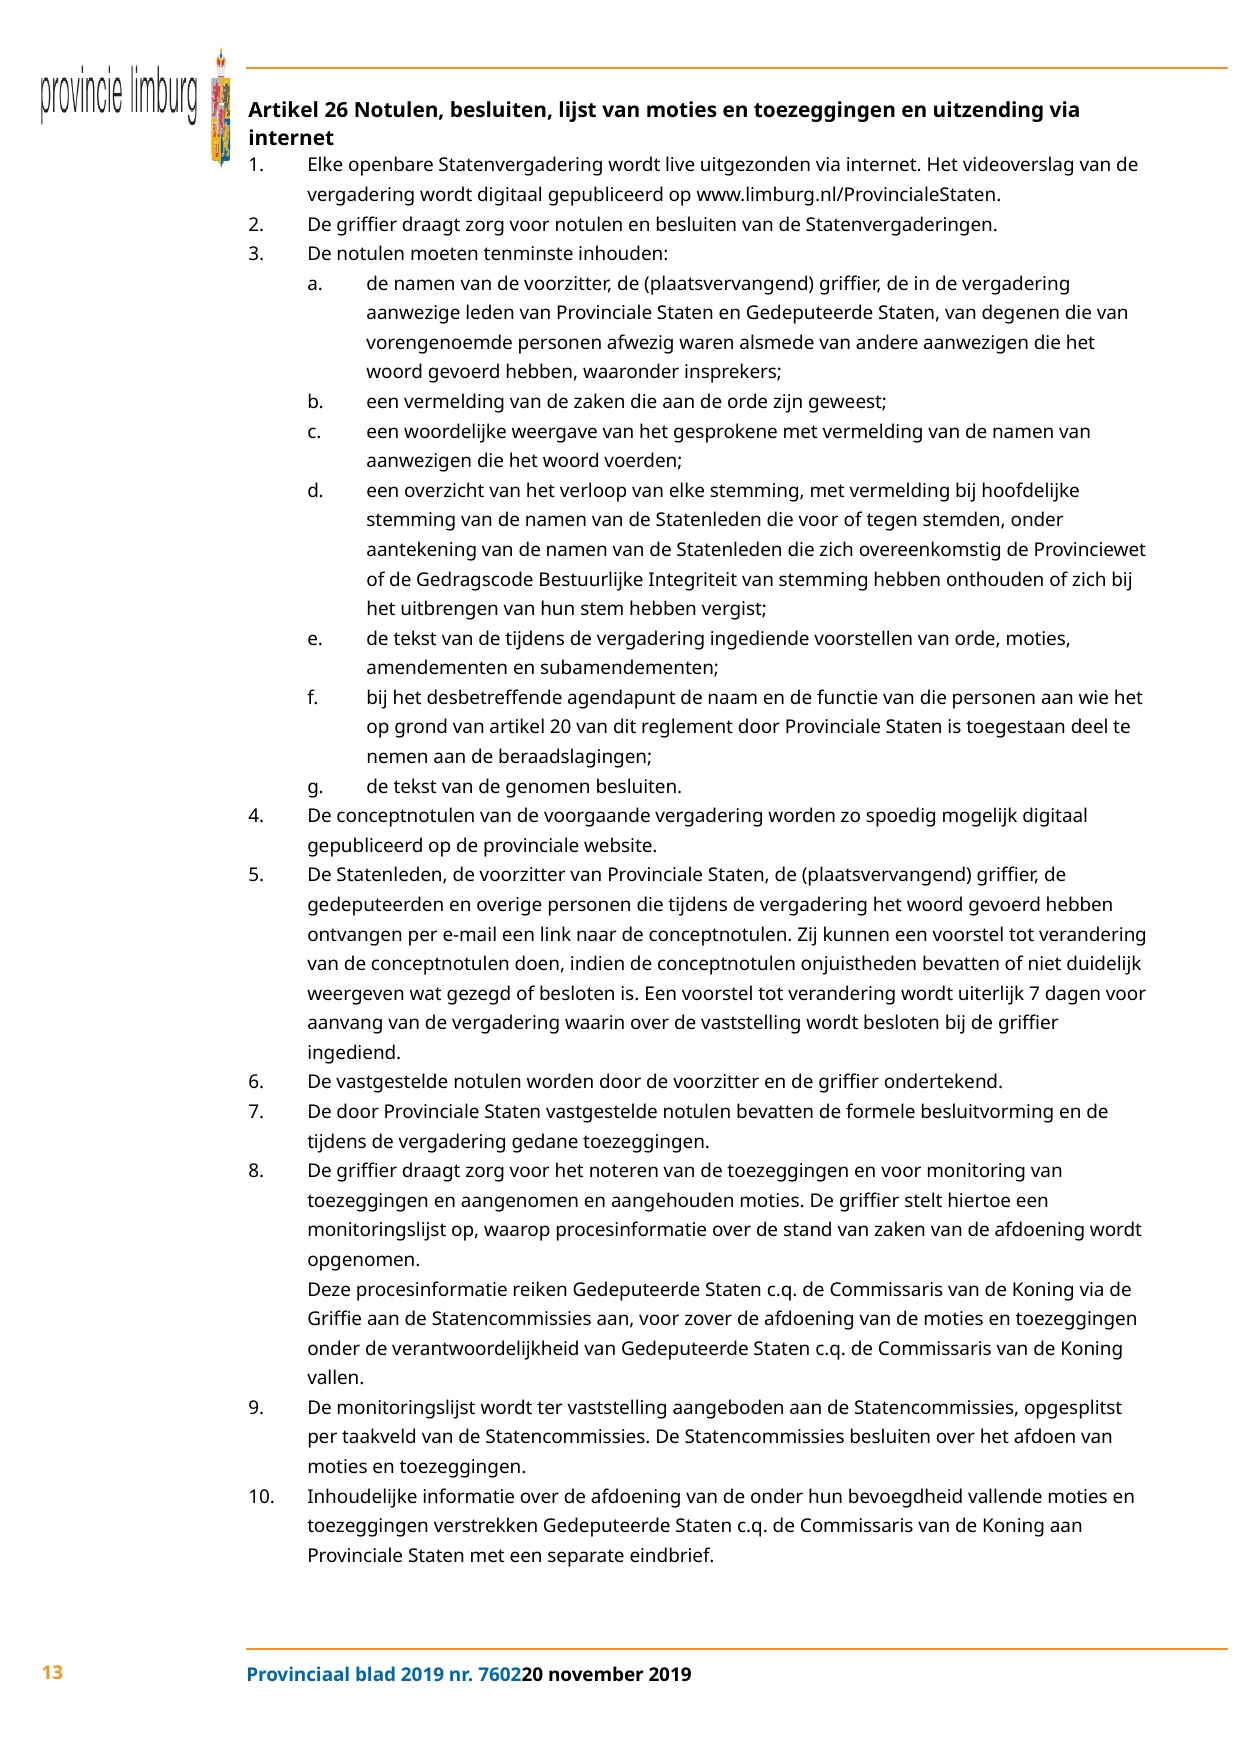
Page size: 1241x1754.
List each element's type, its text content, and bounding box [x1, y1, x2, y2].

list een vermelding van de zaken die aan de orde zijn geweest; [307, 388, 1152, 414]
list Deze procesinformatie reiken Gedeputeerde Staten c.q. de Commissaris van de Koning via de Griffie aan de Statencommissies aan, voor zover de afdoening van de moties en toezeggingen onder de verantwoordelijkheid van Gedeputeerde Staten c.q. de Commissaris van de Koning vallen. [248, 1276, 1152, 1390]
list een woordelijke weergave van het gesprokene met vermelding van de namen van aanwezigen die het woord voerden; [307, 418, 1152, 473]
picture [41, 47, 231, 172]
list De griffier draagt zorg voor het noteren van de toezeggingen en voor monitoring van toezeggingen en aangenomen en aangehouden moties. De griffier stelt hiertoe een monitoringslijst op, waarop procesinformatie over de stand van zaken van de afdoening wordt opgenomen. [248, 1157, 1152, 1272]
list de tekst van de tijdens de vergadering ingediende voorstellen van orde, moties, amendementen en subamendementen; [307, 625, 1152, 680]
list een overzicht van het verloop van elke stemming, met vermelding bij hoofdelijke stemming van de namen van de Statenleden die voor of tegen stemden, onder aantekening van de namen van de Statenleden die zich overeenkomstig de Provinciewet of de Gedragscode Bestuurlijke Integriteit van stemming hebben onthouden of zich bij het uitbrengen van hun stem hebben vergist; [307, 477, 1152, 621]
list de tekst van de genomen besluiten. [307, 773, 1152, 799]
list bij het desbetreffende agendapunt de naam en de functie van die personen aan wie het op grond van artikel 20 van dit reglement door Provinciale Staten is toegestaan deel te nemen aan de beraadslagingen; [307, 684, 1152, 769]
list De door Provinciale Staten vastgestelde notulen bevatten de formele besluitvorming en de tijdens de vergadering gedane toezeggingen. [248, 1098, 1152, 1154]
list Elke openbare Statenvergadering wordt live uitgezonden via internet. Het videoverslag van de vergadering wordt digitaal gepubliceerd op www.limburg.nl/ProvincialeStaten. [248, 152, 1152, 207]
list De notulen moeten tenminste inhouden: [248, 240, 1152, 266]
list de namen van de voorzitter, de (plaatsvervangend) griffier, de in de vergadering aanwezige leden van Provinciale Staten en Gedeputeerde Staten, van degenen die van vorengenoemde personen afwezig waren alsmede van andere aanwezigen die het woord gevoerd hebben, waaronder insprekers; [307, 270, 1152, 384]
list De griffier draagt zorg voor notulen en besluiten van de Statenvergaderingen. [248, 211, 1152, 237]
list De conceptnotulen van de voorgaande vergadering worden zo spoedig mogelijk digitaal gepubliceerd op de provinciale website. [248, 802, 1152, 858]
list De Statenleden, de voorzitter van Provinciale Staten, de (plaatsvervangend) griffier, de gedeputeerden en overige personen die tijdens de vergadering het woord gevoerd hebben ontvangen per e-mail een link naar de conceptnotulen. Zij kunnen een voorstel tot verandering van de conceptnotulen doen, indien de conceptnotulen onjuistheden bevatten of niet duidelijk weergeven wat gezegd of besloten is. Een voorstel tot verandering wordt uiterlijk 7 dagen voor aanvang van de vergadering waarin over de vaststelling wordt besloten bij de griffier ingediend. [248, 862, 1152, 1065]
list De monitoringslijst wordt ter vaststelling aangeboden aan de Statencommissies, opgesplitst per taakveld van de Statencommissies. De Statencommissies besluiten over het afdoen van moties en toezeggingen. [248, 1394, 1152, 1479]
text Artikel 26 Notulen, besluiten, lijst van moties en toezeggingen en uitzending via internet [248, 95, 1152, 152]
list Inhoudelijke informatie over de afdoening van de onder hun bevoegdheid vallende moties en toezeggingen verstrekken Gedeputeerde Staten c.q. de Commissaris van de Koning aan Provinciale Staten met een separate eindbrief. [248, 1483, 1152, 1568]
list De vastgestelde notulen worden door de voorzitter en de griffier ondertekend. [248, 1069, 1152, 1094]
